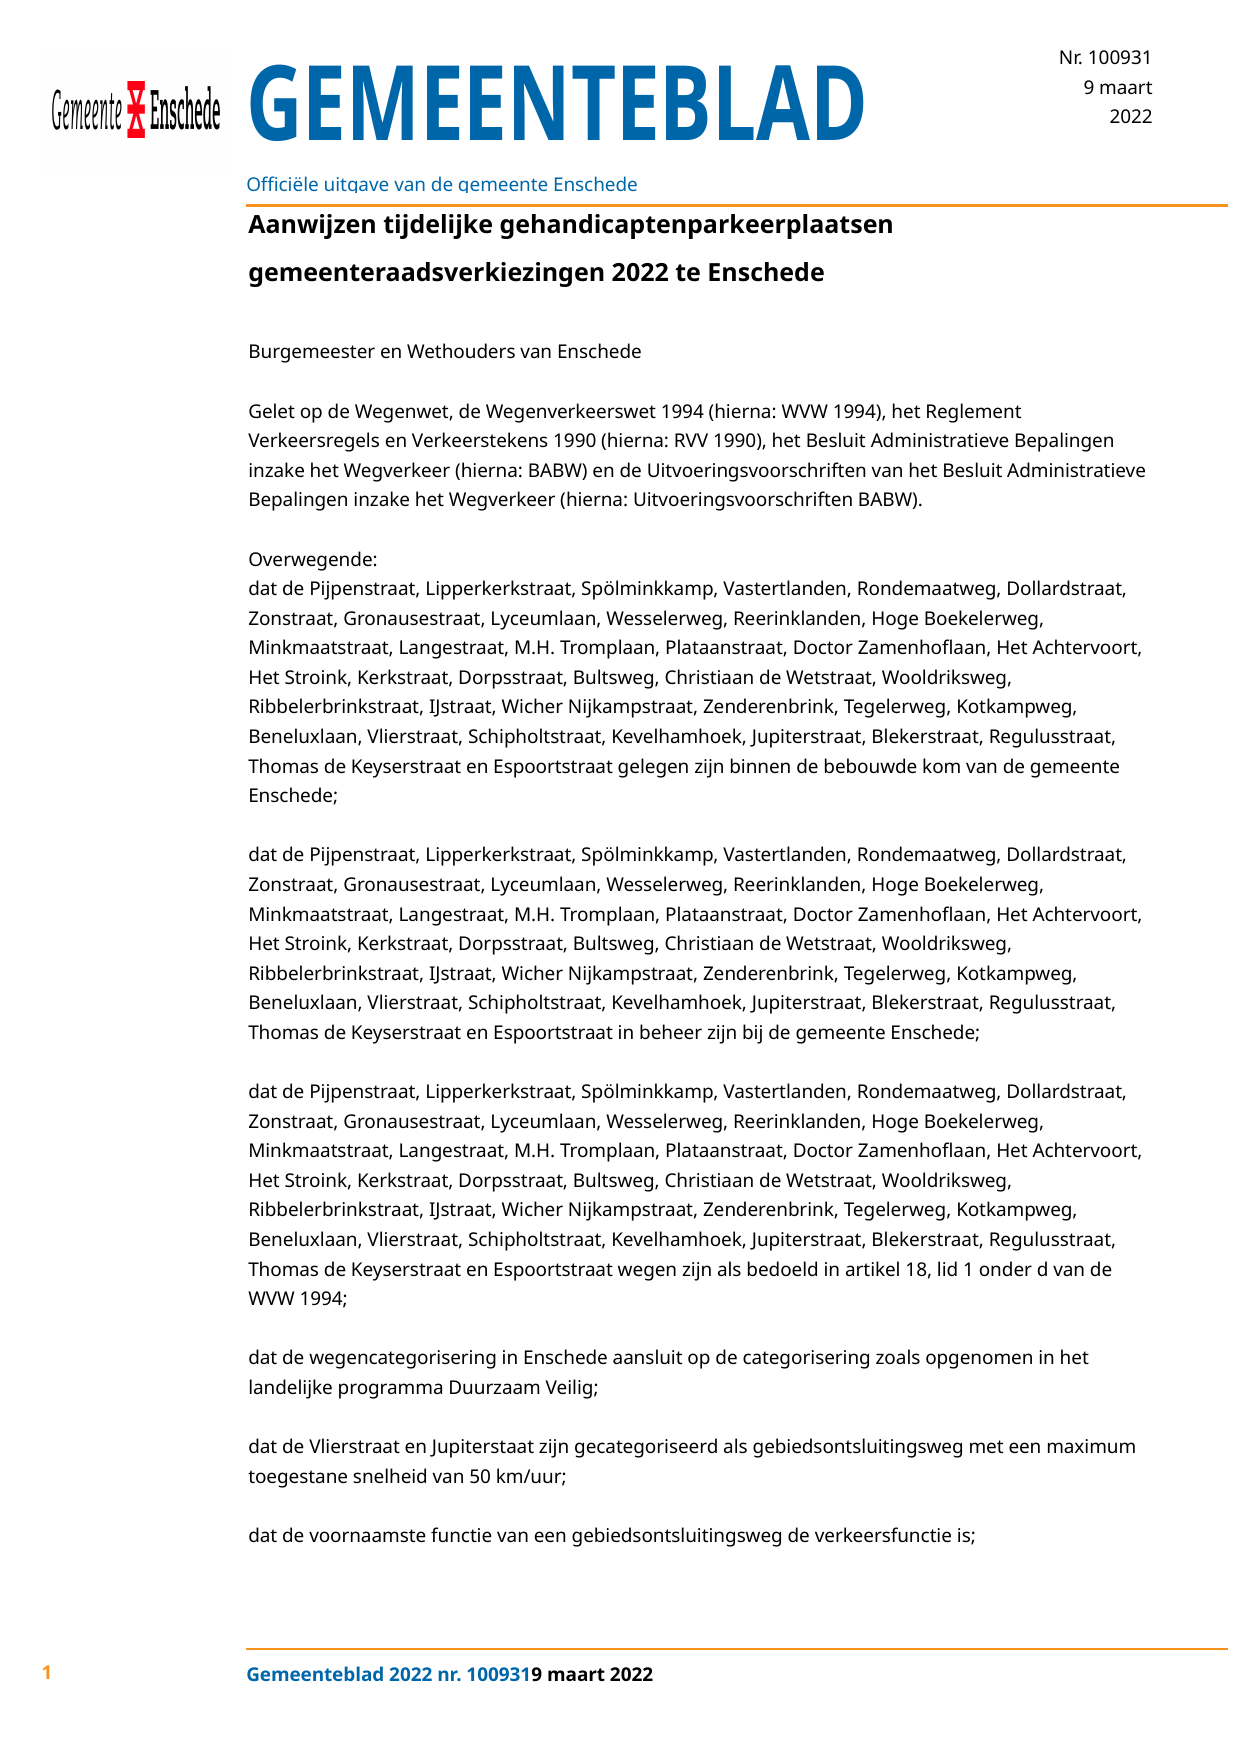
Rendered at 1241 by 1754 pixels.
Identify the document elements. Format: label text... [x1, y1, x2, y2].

text Burgemeester en Wethouders van Enschede [248, 339, 1152, 364]
text dat de Vlierstraat en Jupiterstaat zijn gecategoriseerd als gebiedsontsluitingsweg met een maximum toegestane snelheid van 50 km/uur; [248, 1433, 1152, 1488]
text dat de wegencategorisering in Enschede aansluit op de categorisering zoals opgenomen in het landelijke programma Duurzaam Veilig; [248, 1344, 1152, 1400]
text dat de Pijpenstraat, Lipperkerkstraat, Spölminkkamp, Vastertlanden, Rondemaatweg, Dollardstraat, Zonstraat, Gronausestraat, Lyceumlaan, Wesselerweg, Reerinklanden, Hoge Boekelerweg, Minkmaatstraat, Langestraat, M.H. Tromplaan, Plataanstraat, Doctor Zamenhoflaan, Het Achtervoort, Het Stroink, Kerkstraat, Dorpsstraat, Bultsweg, Christiaan de Wetstraat, Wooldriksweg, Ribbelerbrinkstraat, IJstraat, Wicher Nijkampstraat, Zenderenbrink, Tegelerweg, Kotkampweg, Beneluxlaan, Vlierstraat, Schipholtstraat, Kevelhamhoek, Jupiterstraat, Blekerstraat, Regulusstraat, Thomas de Keyserstraat en Espoortstraat wegen zijn als bedoeld in artikel 18, lid 1 onder d van de WVW 1994; [248, 1078, 1152, 1311]
text dat de voornaamste functie van een gebiedsontsluitingsweg de verkeersfunctie is; [248, 1522, 1152, 1548]
text Overwegende: [248, 546, 1152, 571]
text Aanwijzen tijdelijke gehandicaptenparkeerplaatsen gemeenteraadsverkiezingen 2022 te Enschede [248, 207, 1152, 288]
picture [41, 47, 231, 172]
text dat de Pijpenstraat, Lipperkerkstraat, Spölminkkamp, Vastertlanden, Rondemaatweg, Dollardstraat, Zonstraat, Gronausestraat, Lyceumlaan, Wesselerweg, Reerinklanden, Hoge Boekelerweg, Minkmaatstraat, Langestraat, M.H. Tromplaan, Plataanstraat, Doctor Zamenhoflaan, Het Achtervoort, Het Stroink, Kerkstraat, Dorpsstraat, Bultsweg, Christiaan de Wetstraat, Wooldriksweg, Ribbelerbrinkstraat, IJstraat, Wicher Nijkampstraat, Zenderenbrink, Tegelerweg, Kotkampweg, Beneluxlaan, Vlierstraat, Schipholtstraat, Kevelhamhoek, Jupiterstraat, Blekerstraat, Regulusstraat, Thomas de Keyserstraat en Espoortstraat in beheer zijn bij de gemeente Enschede; [248, 842, 1152, 1045]
text Gelet op de Wegenwet, de Wegenverkeerswet 1994 (hierna: WVW 1994), het Reglement Verkeersregels en Verkeerstekens 1990 (hierna: RVV 1990), het Besluit Administratieve Bepalingen inzake het Wegverkeer (hierna: BABW) en de Uitvoeringsvoorschriften van het Besluit Administratieve Bepalingen inzake het Wegverkeer (hierna: Uitvoeringsvoorschriften BABW). [248, 398, 1152, 512]
text dat de Pijpenstraat, Lipperkerkstraat, Spölminkkamp, Vastertlanden, Rondemaatweg, Dollardstraat, Zonstraat, Gronausestraat, Lyceumlaan, Wesselerweg, Reerinklanden, Hoge Boekelerweg, Minkmaatstraat, Langestraat, M.H. Tromplaan, Plataanstraat, Doctor Zamenhoflaan, Het Achtervoort, Het Stroink, Kerkstraat, Dorpsstraat, Bultsweg, Christiaan de Wetstraat, Wooldriksweg, Ribbelerbrinkstraat, IJstraat, Wicher Nijkampstraat, Zenderenbrink, Tegelerweg, Kotkampweg, Beneluxlaan, Vlierstraat, Schipholtstraat, Kevelhamhoek, Jupiterstraat, Blekerstraat, Regulusstraat, Thomas de Keyserstraat en Espoortstraat gelegen zijn binnen de bebouwde kom van de gemeente Enschede; [248, 575, 1152, 808]
